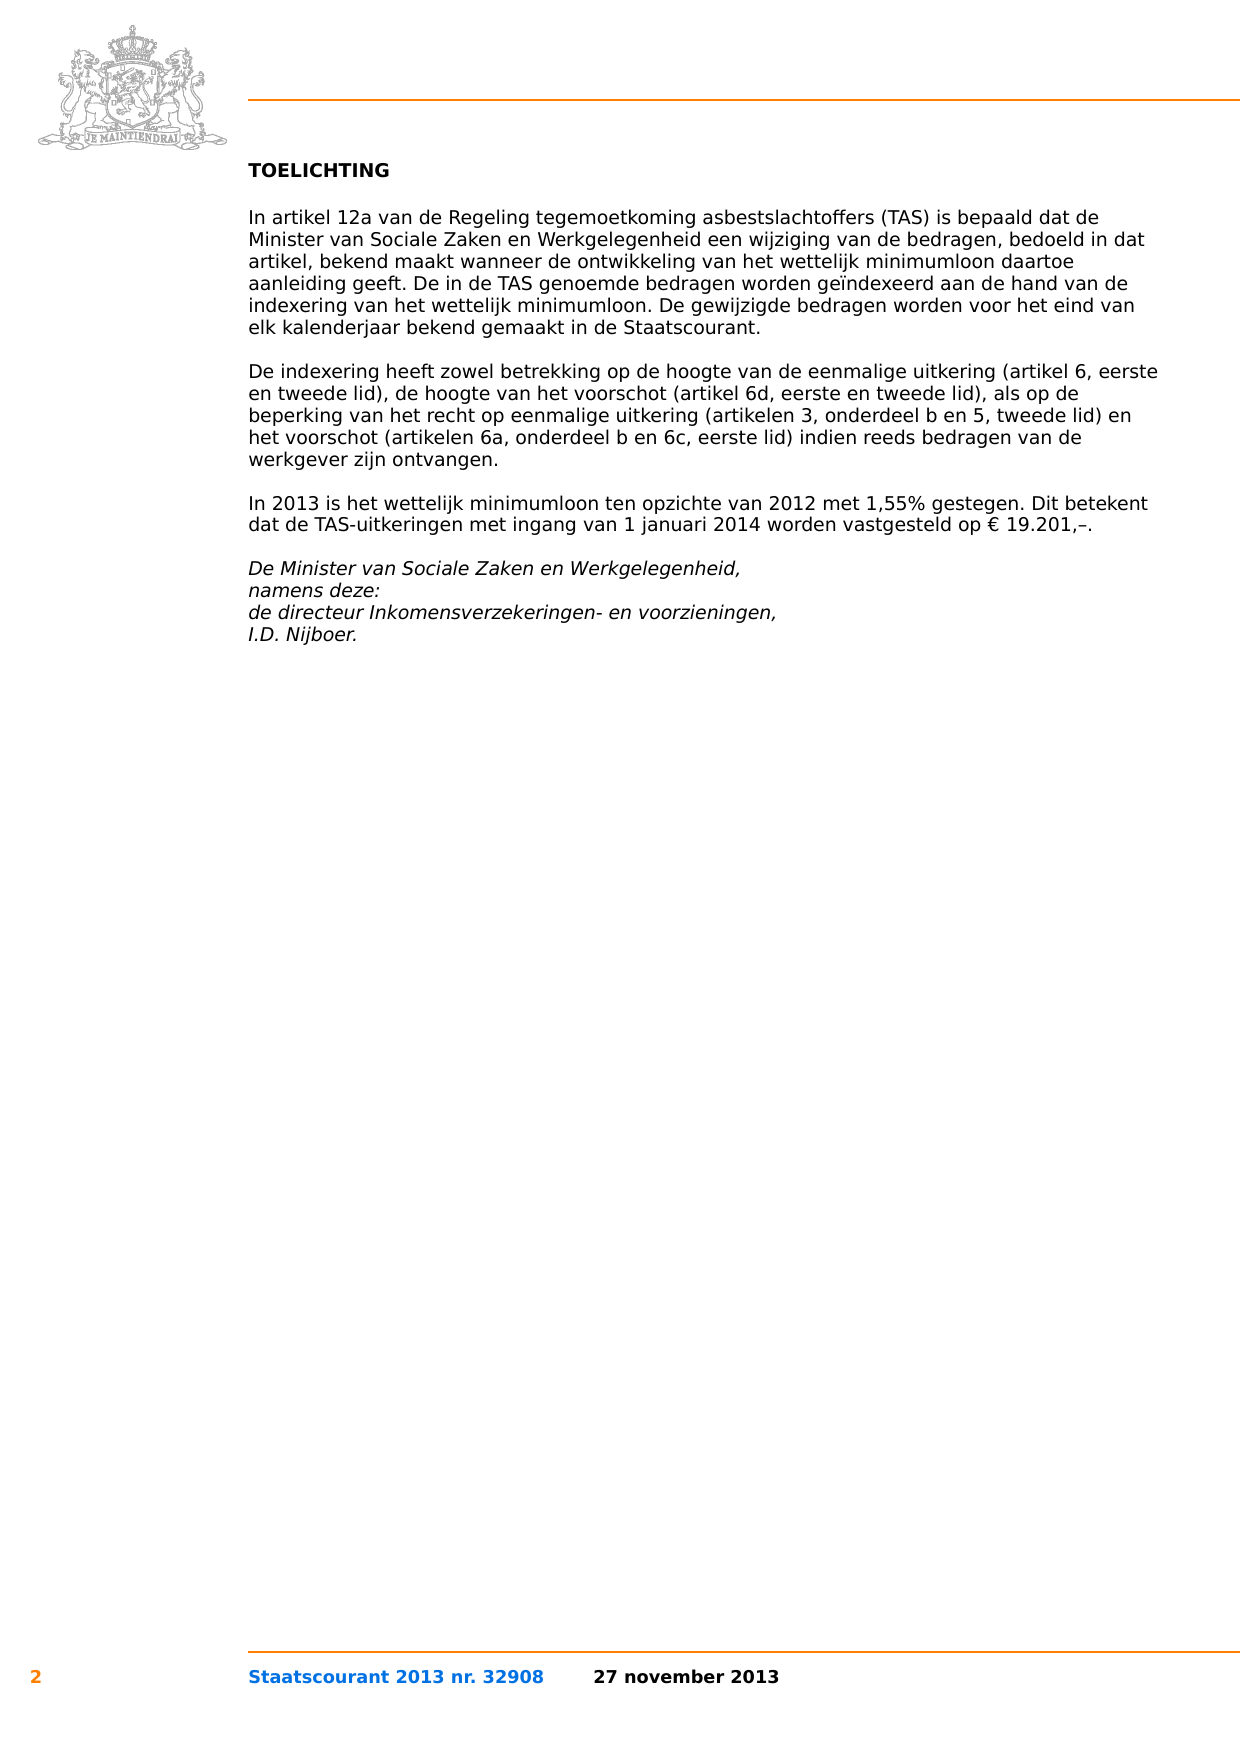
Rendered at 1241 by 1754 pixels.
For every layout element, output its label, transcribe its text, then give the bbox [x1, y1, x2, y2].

text De Minister van Sociale Zaken en Werkgelegenheid, namens deze: de directeur Inkomensverzekeringen- en voorzieningen, I.D. Nijboer. [248, 558, 1163, 646]
text In artikel 12a van de Regeling tegemoetkoming asbestslachtoffers (TAS) is bepaald dat de Minister van Sociale Zaken en Werkgelegenheid een wijziging van de bedragen, bedoeld in dat artikel, bekend maakt wanneer de ontwikkeling van het wettelijk minimumloon daartoe aanleiding geeft. De in de TAS genoemde bedragen worden geïndexeerd aan de hand van de indexering van het wettelijk minimumloon. De gewijzigde bedragen worden voor het eind van elk kalenderjaar bekend gemaakt in de Staatscourant. [248, 207, 1163, 339]
picture [38, 25, 227, 150]
subtitle TOELICHTING [248, 160, 1163, 182]
text De indexering heeft zowel betrekking op de hoogte van de eenmalige uitkering (artikel 6, eerste en tweede lid), de hoogte van het voorschot (artikel 6d, eerste en tweede lid), als op de beperking van het recht op eenmalige uitkering (artikelen 3, onderdeel b en 5, tweede lid) en het voorschot (artikelen 6a, onderdeel b en 6c, eerste lid) indien reeds bedragen van de werkgever zijn ontvangen. [248, 361, 1163, 471]
text In 2013 is het wettelijk minimumloon ten opzichte van 2012 met 1,55% gestegen. Dit betekent dat de TAS-uitkeringen met ingang van 1 januari 2014 worden vastgesteld op € 19.201,–. [248, 492, 1163, 536]
